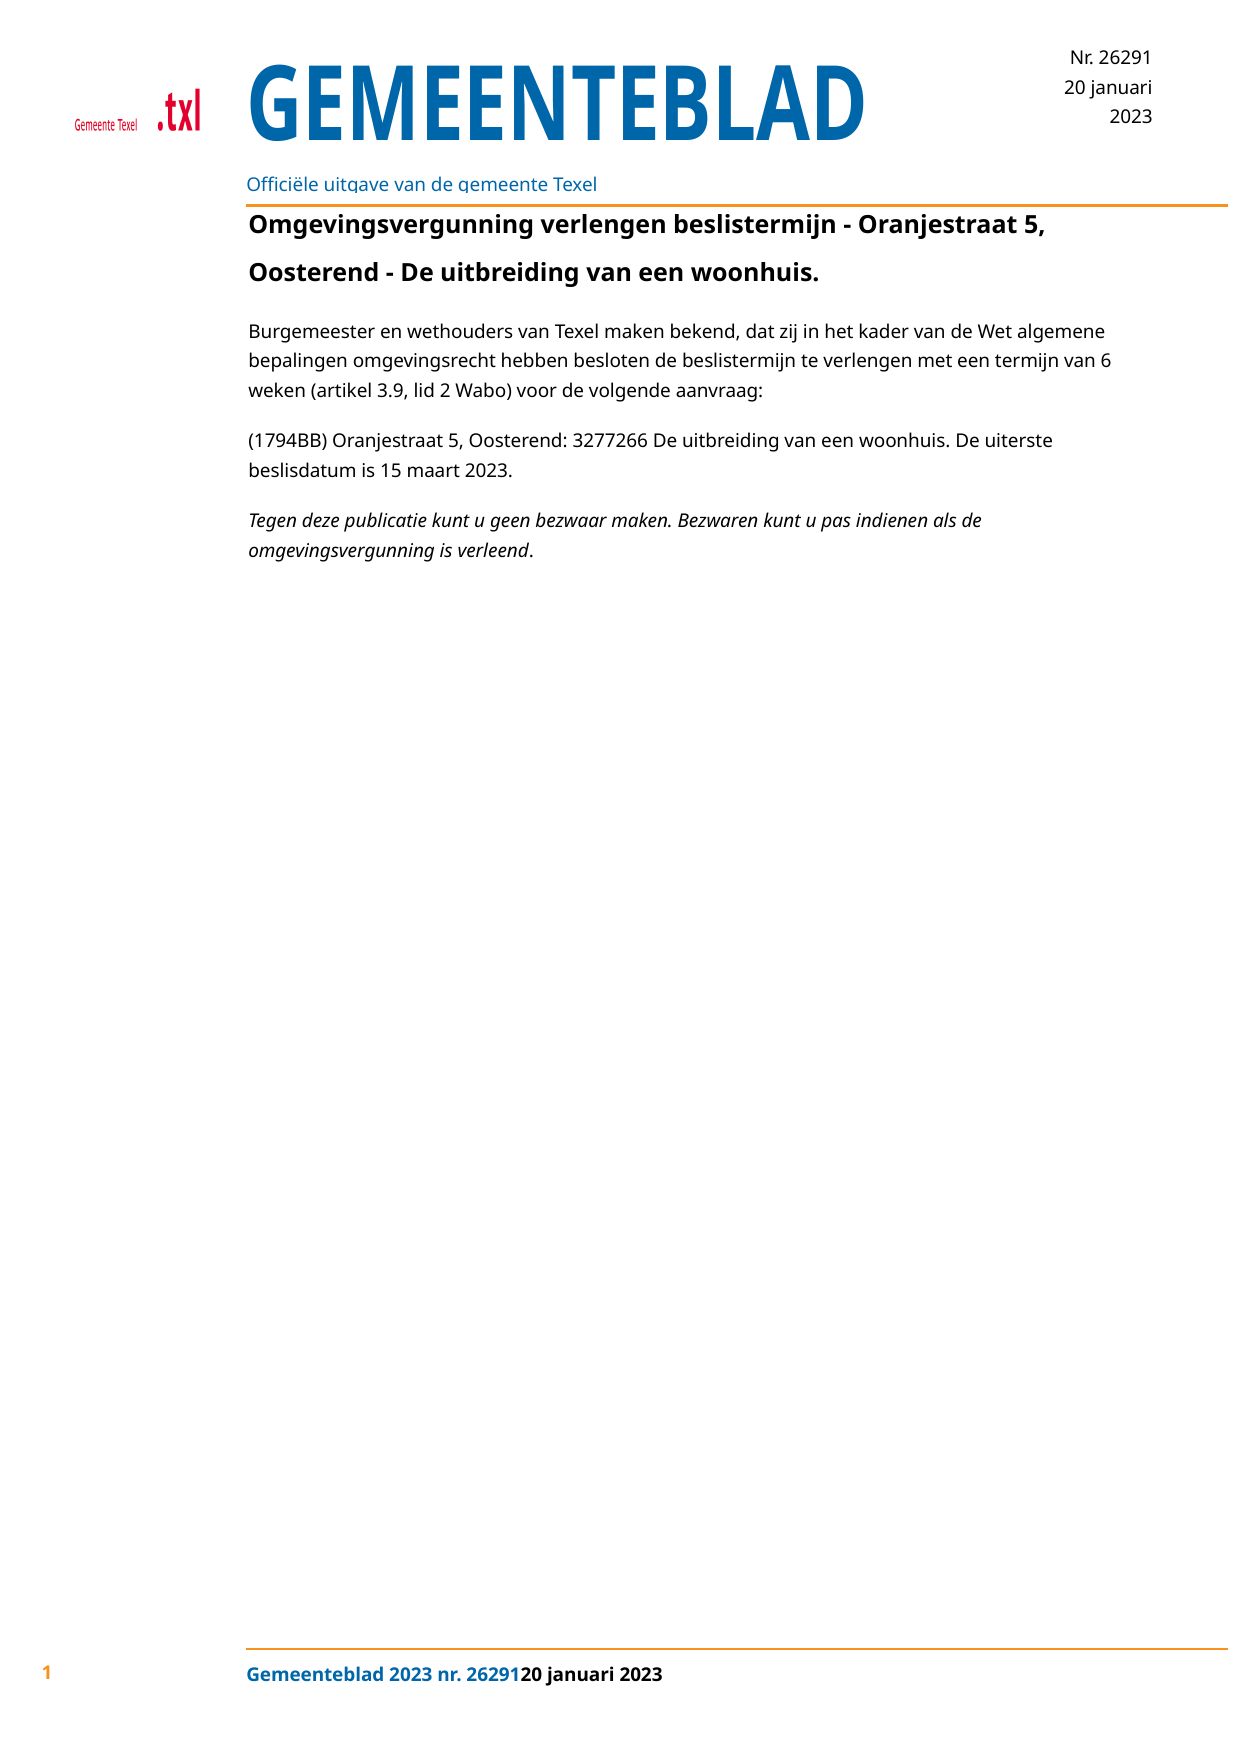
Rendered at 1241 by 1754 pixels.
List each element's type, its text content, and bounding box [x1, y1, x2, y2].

text Burgemeester en wethouders van Texel maken bekend, dat zij in het kader van de Wet algemene bepalingen omgevingsrecht hebben besloten de beslistermijn te verlengen met een termijn van 6 weken (artikel 3.9, lid 2 Wabo) voor de volgende aanvraag: [248, 318, 1152, 403]
text (1794BB) Oranjestraat 5, Oosterend: 3277266 De uitbreiding van een woonhuis. De uiterste beslisdatum is 15 maart 2023. [248, 427, 1152, 483]
text Tegen deze publicatie kunt u geen bezwaar maken. Bezwaren kunt u pas indienen als de omgevingsvergunning is verleend. [248, 507, 1152, 563]
picture [41, 47, 231, 172]
text Omgevingsvergunning verlengen beslistermijn - Oranjestraat 5, Oosterend - De uitbreiding van een woonhuis. [248, 207, 1152, 288]
